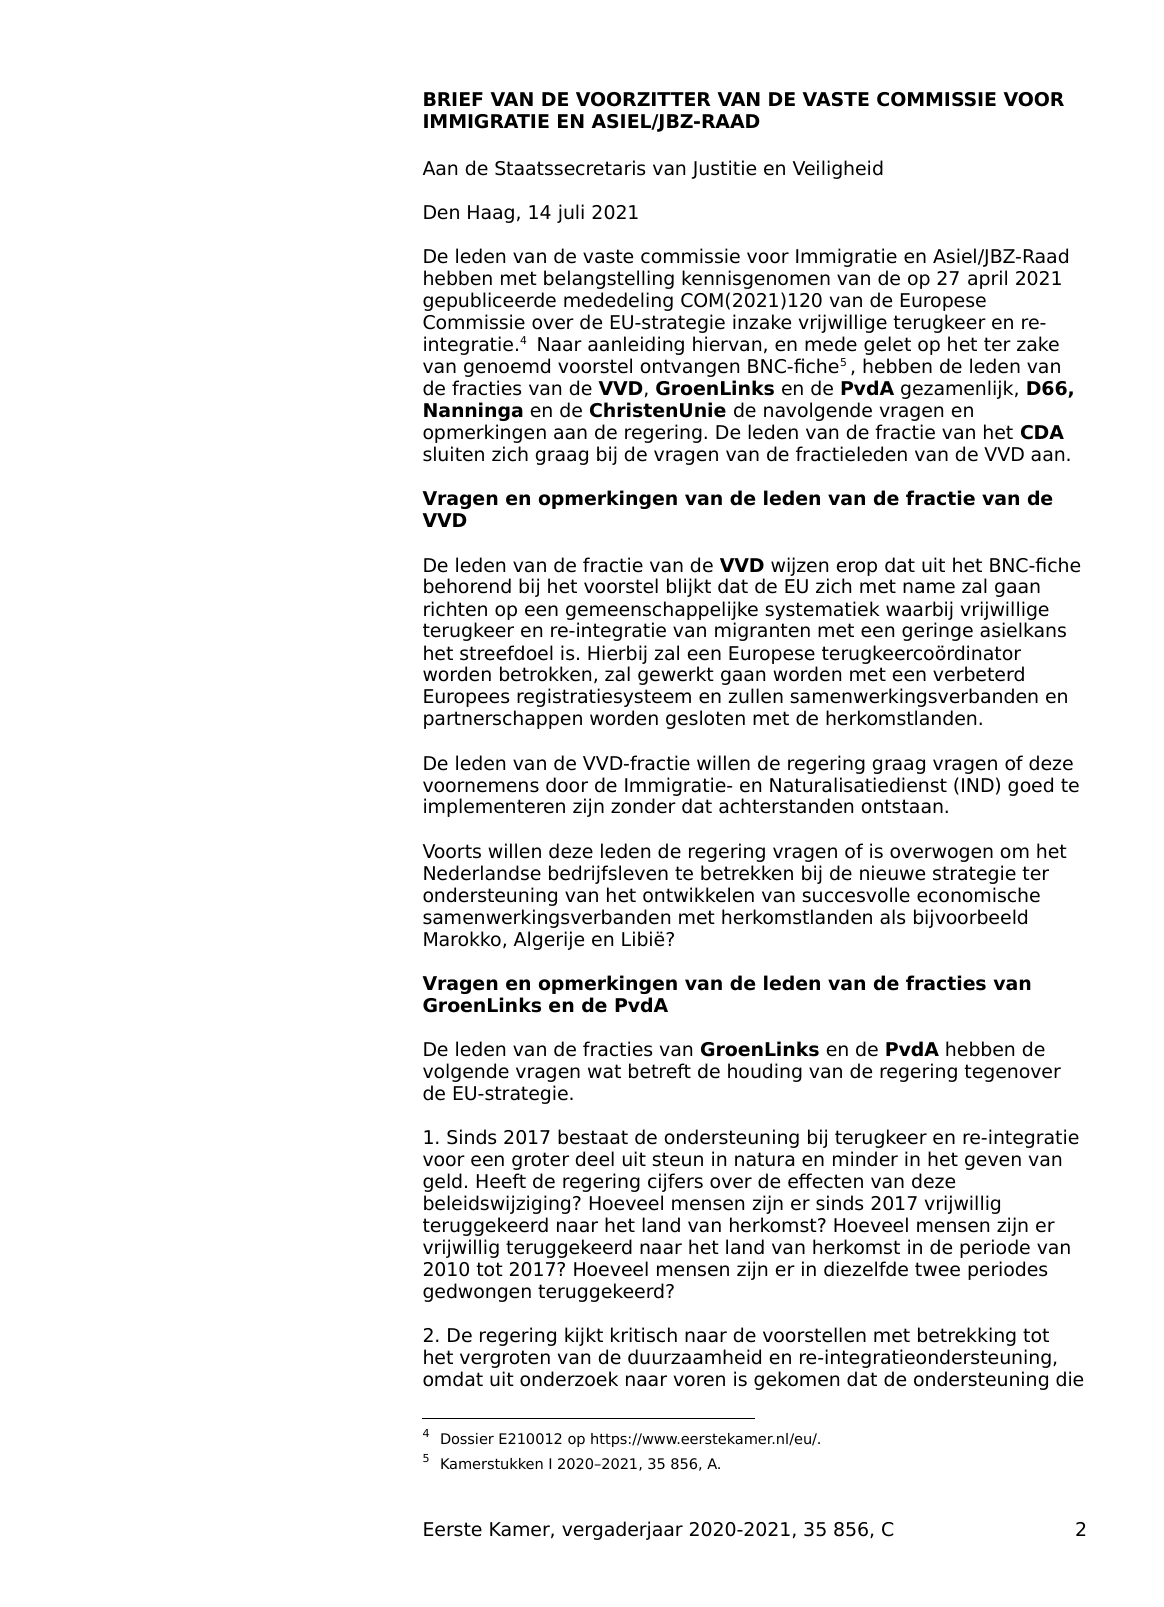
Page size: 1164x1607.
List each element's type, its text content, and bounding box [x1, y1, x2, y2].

text Aan de Staatssecretaris van Justitie en Veiligheid [422, 158, 1087, 180]
text 1. Sinds 2017 bestaat de ondersteuning bij terugkeer en re-integratie voor een groter deel uit steun in natura en minder in het geven van geld. Heeft de regering cijfers over de effecten van deze beleidswijziging? Hoeveel mensen zijn er sinds 2017 vrijwillig teruggekeerd naar het land van herkomst? Hoeveel mensen zijn er vrijwillig teruggekeerd naar het land van herkomst in de periode van 2010 tot 2017? Hoeveel mensen zijn er in diezelfde twee periodes gedwongen teruggekeerd? [422, 1127, 1087, 1303]
subtitle Vragen en opmerkingen van de leden van de fractie van de VVD [422, 488, 1087, 532]
subtitle Vragen en opmerkingen van de leden van de fracties van GroenLinks en de PvdA [422, 973, 1087, 1017]
text De leden van de fracties van GroenLinks en de PvdA hebben de volgende vragen wat betreft de houding van de regering tegenover de EU-strategie. [422, 1039, 1087, 1105]
text De leden van de fractie van de VVD wijzen erop dat uit het BNC-fiche behorend bij het voorstel blijkt dat de EU zich met name zal gaan richten op een gemeenschappelijke systematiek waarbij vrijwillige terugkeer en re-integratie van migranten met een geringe asielkans het streefdoel is. Hierbij zal een Europese terugkeercoördinator worden betrokken, zal gewerkt gaan worden met een verbeterd Europees registratiesysteem en zullen samenwerkingsverbanden en partnerschappen worden gesloten met de herkomstlanden. [422, 554, 1087, 730]
text De leden van de VVD-fractie willen de regering graag vragen of deze voornemens door de Immigratie- en Naturalisatiedienst (IND) goed te implementeren zijn zonder dat achterstanden ontstaan. [422, 752, 1087, 818]
text Voorts willen deze leden de regering vragen of is overwogen om het Nederlandse bedrijfsleven te betrekken bij de nieuwe strategie ter ondersteuning van het ontwikkelen van succesvolle economische samenwerkingsverbanden met herkomstlanden als bijvoorbeeld Marokko, Algerije en Libië? [422, 841, 1087, 951]
text Den Haag, 14 juli 2021 [422, 202, 1087, 224]
text Kamerstukken I 2020–2021, 35 856, A. [422, 1452, 1087, 1474]
subtitle BRIEF VAN DE VOORZITTER VAN DE VASTE COMMISSIE VOOR IMMIGRATIE EN ASIEL/JBZ-RAAD [422, 89, 1087, 133]
text 2. De regering kijkt kritisch naar de voorstellen met betrekking tot het vergroten van de duurzaamheid en re-integratieondersteuning, omdat uit onderzoek naar voren is gekomen dat de ondersteuning die [422, 1325, 1087, 1391]
text De leden van de vaste commissie voor Immigratie en Asiel/JBZ-Raad hebben met belangstelling kennisgenomen van de op 27 april 2021 gepubliceerde mededeling COM(2021)120 van de Europese Commissie over de EU-strategie inzake vrijwillige terugkeer en re-integratie. Naar aanleiding hiervan, en mede gelet op het ter zake van genoemd voorstel ontvangen BNC-fiche, hebben de leden van de fracties van de VVD, GroenLinks en de PvdA gezamenlijk, D66, Nanninga en de ChristenUnie de navolgende vragen en opmerkingen aan de regering. De leden van de fractie van het CDA sluiten zich graag bij de vragen van de fractieleden van de VVD aan. [422, 246, 1087, 466]
text Dossier E210012 op https://www.eerstekamer.nl/eu/. [422, 1427, 1087, 1449]
